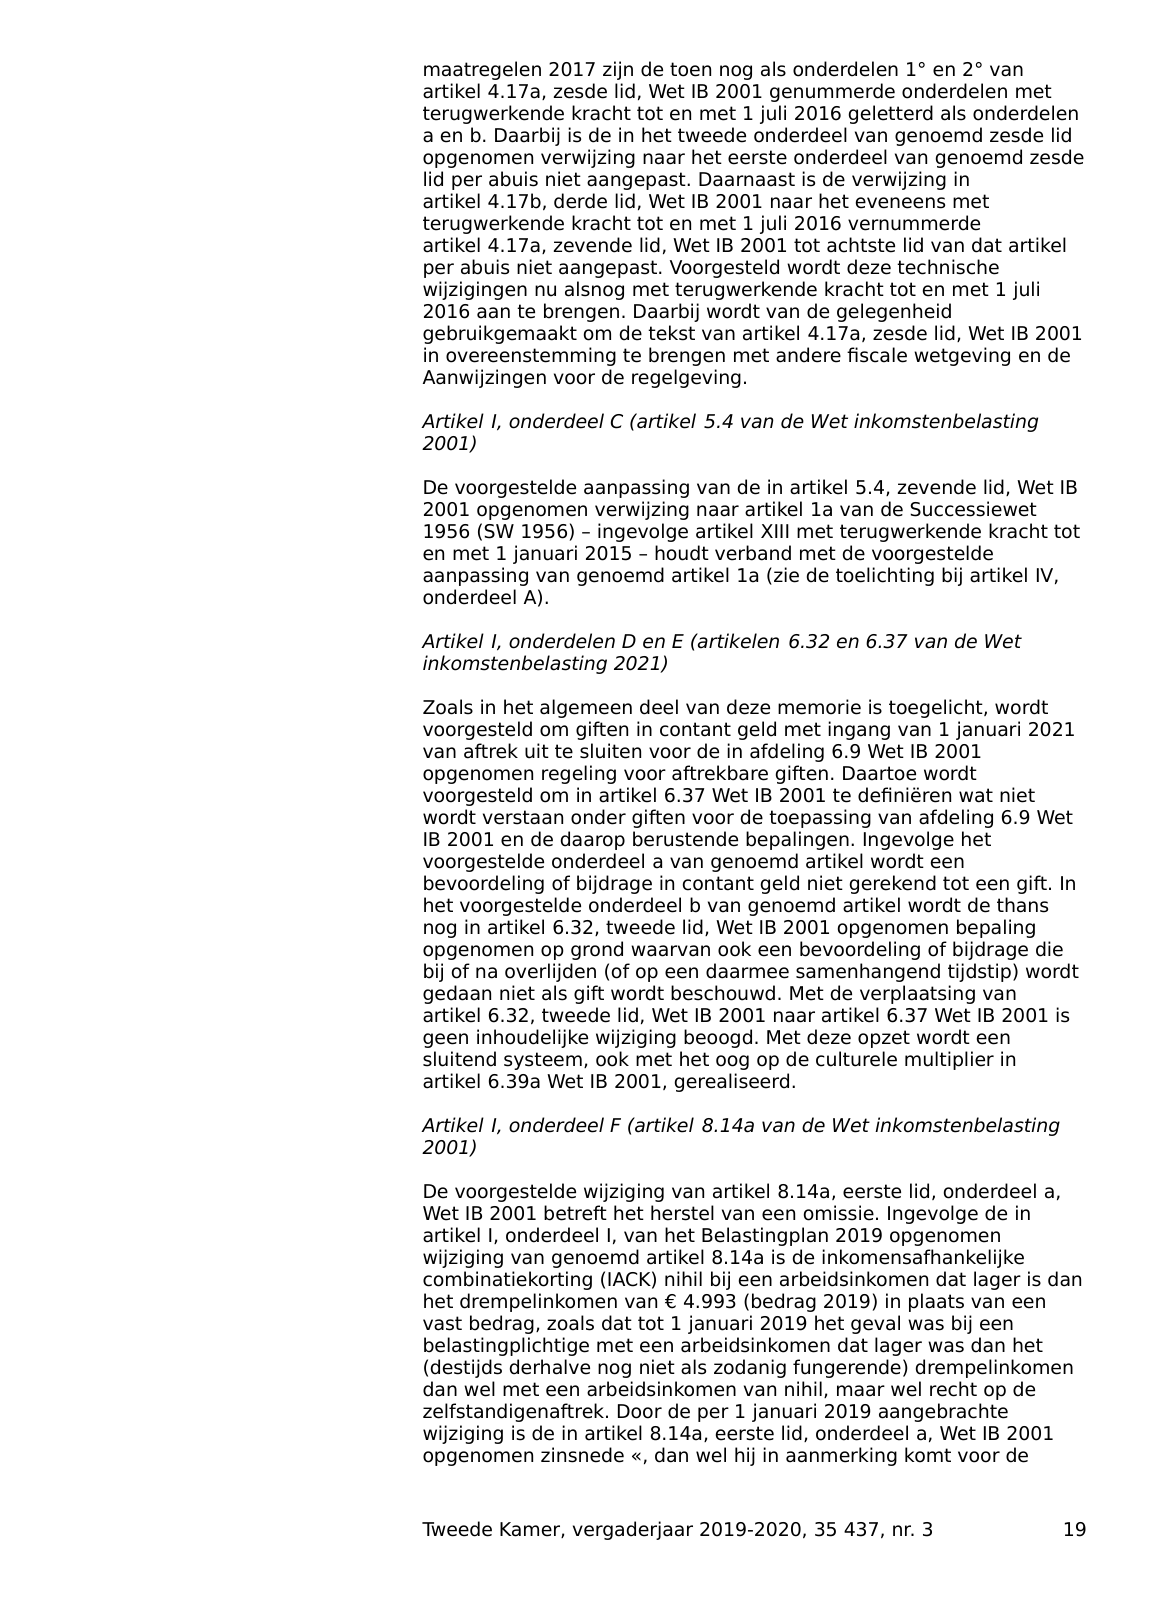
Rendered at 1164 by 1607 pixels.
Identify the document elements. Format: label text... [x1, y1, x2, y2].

text De voorgestelde aanpassing van de in artikel 5.4, zevende lid, Wet IB 2001 opgenomen verwijzing naar artikel 1a van de Successiewet 1956 (SW 1956) – ingevolge artikel XIII met terugwerkende kracht tot en met 1 januari 2015 – houdt verband met de voorgestelde aanpassing van genoemd artikel 1a (zie de toelichting bij artikel IV, onderdeel A). [422, 477, 1087, 609]
text Zoals in het algemeen deel van deze memorie is toegelicht, wordt voorgesteld om giften in contant geld met ingang van 1 januari 2021 van aftrek uit te sluiten voor de in afdeling 6.9 Wet IB 2001 opgenomen regeling voor aftrekbare giften. Daartoe wordt voorgesteld om in artikel 6.37 Wet IB 2001 te definiëren wat niet wordt verstaan onder giften voor de toepassing van afdeling 6.9 Wet IB 2001 en de daarop berustende bepalingen. Ingevolge het voorgestelde onderdeel a van genoemd artikel wordt een bevoordeling of bijdrage in contant geld niet gerekend tot een gift. In het voorgestelde onderdeel b van genoemd artikel wordt de thans nog in artikel 6.32, tweede lid, Wet IB 2001 opgenomen bepaling opgenomen op grond waarvan ook een bevoordeling of bijdrage die bij of na overlijden (of op een daarmee samenhangend tijdstip) wordt gedaan niet als gift wordt beschouwd. Met de verplaatsing van artikel 6.32, tweede lid, Wet IB 2001 naar artikel 6.37 Wet IB 2001 is geen inhoudelijke wijziging beoogd. Met deze opzet wordt een sluitend systeem, ook met het oog op de culturele multiplier in artikel 6.39a Wet IB 2001, gerealiseerd. [422, 697, 1087, 1093]
subtitle Artikel I, onderdeel F (artikel 8.14a van de Wet inkomstenbelasting 2001) [422, 1115, 1087, 1159]
text De voorgestelde wijziging van artikel 8.14a, eerste lid, onderdeel a, Wet IB 2001 betreft het herstel van een omissie. Ingevolge de in artikel I, onderdeel I, van het Belastingplan 2019 opgenomen wijziging van genoemd artikel 8.14a is de inkomensafhankelijke combinatiekorting (IACK) nihil bij een arbeidsinkomen dat lager is dan het drempelinkomen van € 4.993 (bedrag 2019) in plaats van een vast bedrag, zoals dat tot 1 januari 2019 het geval was bij een belastingplichtige met een arbeidsinkomen dat lager was dan het (destijds derhalve nog niet als zodanig fungerende) drempelinkomen dan wel met een arbeidsinkomen van nihil, maar wel recht op de zelfstandigenaftrek. Door de per 1 januari 2019 aangebrachte wijziging is de in artikel 8.14a, eerste lid, onderdeel a, Wet IB 2001 opgenomen zinsnede «, dan wel hij in aanmerking komt voor de [422, 1181, 1087, 1467]
subtitle Artikel I, onderdelen D en E (artikelen 6.32 en 6.37 van de Wet inkomstenbelasting 2021) [422, 631, 1087, 675]
text maatregelen 2017 zijn de toen nog als onderdelen 1° en 2° van artikel 4.17a, zesde lid, Wet IB 2001 genummerde onderdelen met terugwerkende kracht tot en met 1 juli 2016 geletterd als onderdelen a en b. Daarbij is de in het tweede onderdeel van genoemd zesde lid opgenomen verwijzing naar het eerste onderdeel van genoemd zesde lid per abuis niet aangepast. Daarnaast is de verwijzing in artikel 4.17b, derde lid, Wet IB 2001 naar het eveneens met terugwerkende kracht tot en met 1 juli 2016 vernummerde artikel 4.17a, zevende lid, Wet IB 2001 tot achtste lid van dat artikel per abuis niet aangepast. Voorgesteld wordt deze technische wijzigingen nu alsnog met terugwerkende kracht tot en met 1 juli 2016 aan te brengen. Daarbij wordt van de gelegenheid gebruikgemaakt om de tekst van artikel 4.17a, zesde lid, Wet IB 2001 in overeenstemming te brengen met andere fiscale wetgeving en de Aanwijzingen voor de regelgeving. [422, 59, 1087, 389]
subtitle Artikel I, onderdeel C (artikel 5.4 van de Wet inkomstenbelasting 2001) [422, 411, 1087, 455]
